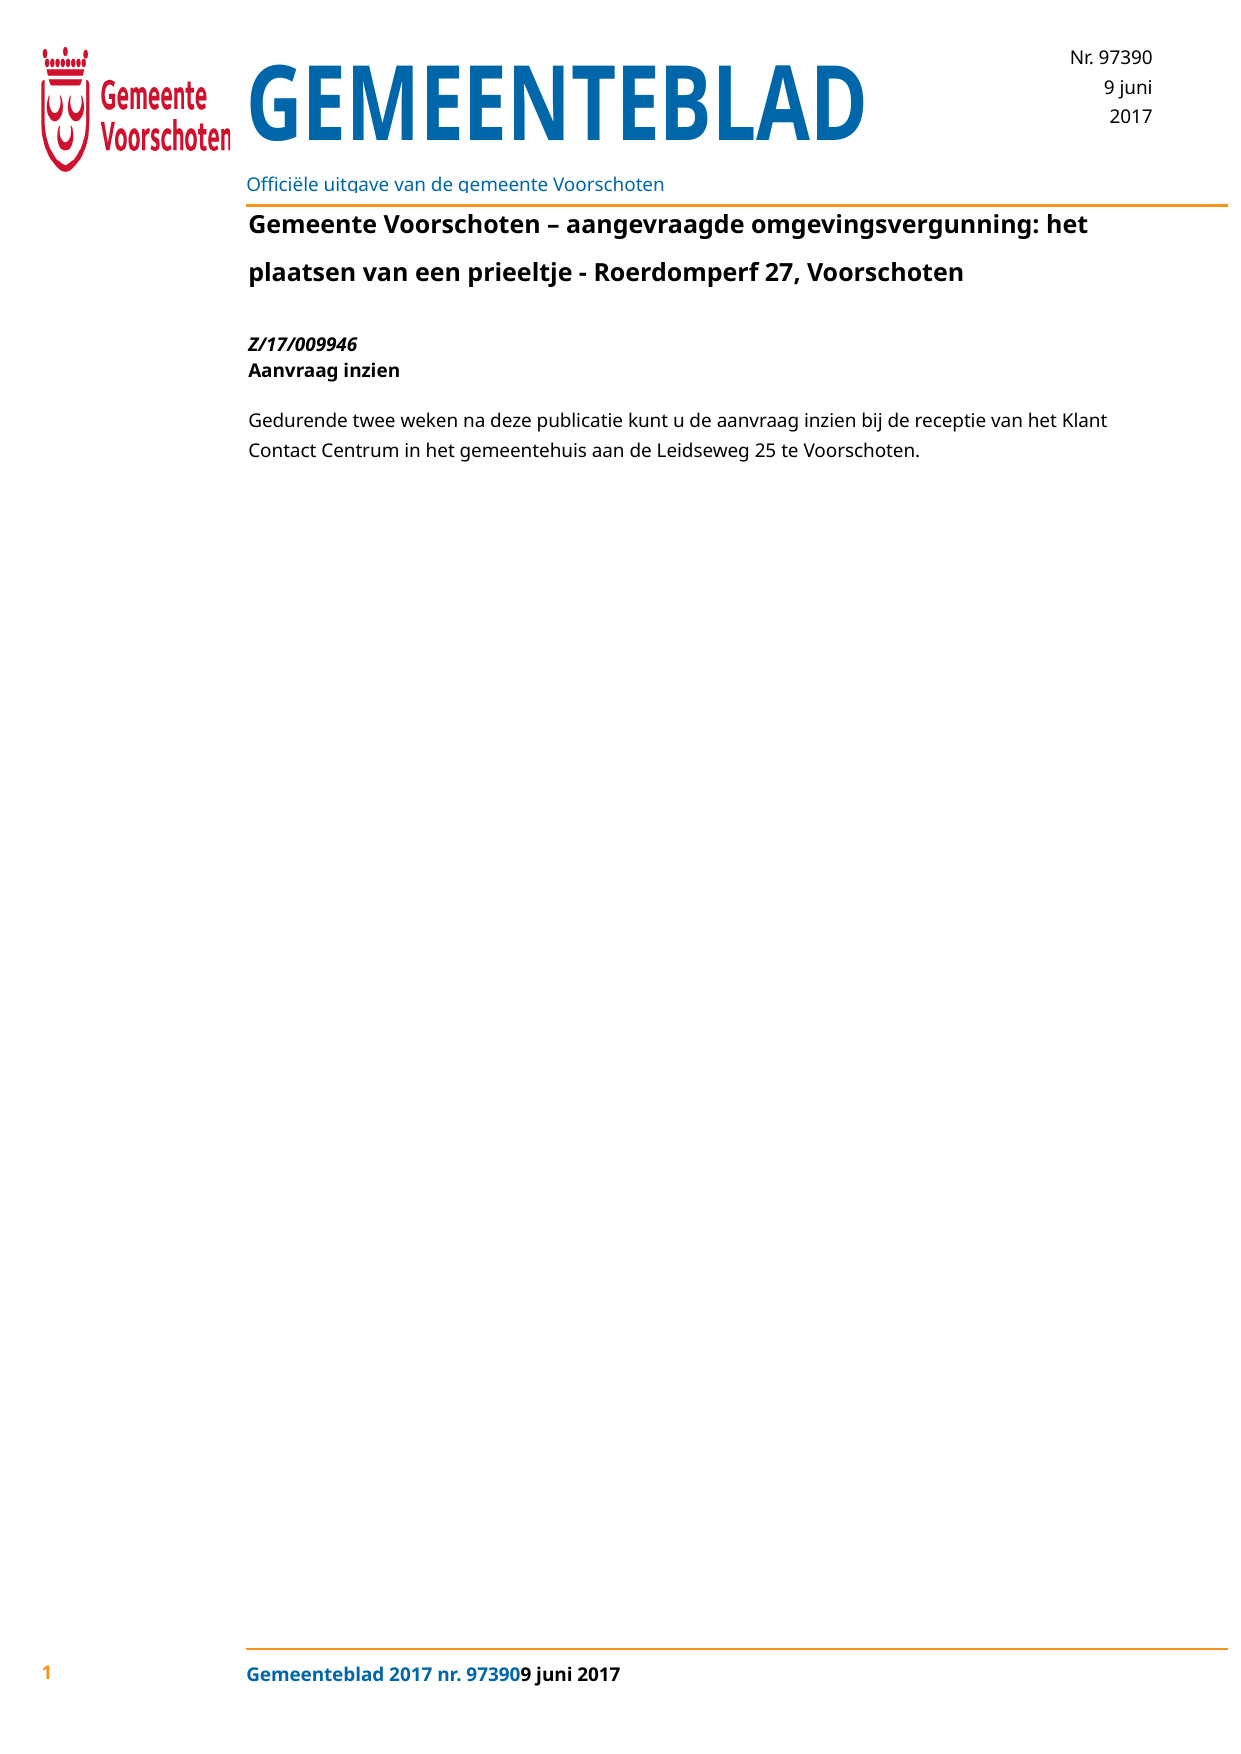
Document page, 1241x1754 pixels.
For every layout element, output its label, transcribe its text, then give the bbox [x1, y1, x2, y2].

text Aanvraag inzien [248, 357, 1152, 383]
text Z/17/009946 [248, 331, 1152, 357]
picture [41, 47, 231, 172]
text Gemeente Voorschoten – aangevraagde omgevingsvergunning: het plaatsen van een prieeltje - Roerdomperf 27, Voorschoten [248, 207, 1152, 288]
text Gedurende twee weken na deze publicatie kunt u de aanvraag inzien bij de receptie van het Klant Contact Centrum in het gemeentehuis aan de Leidseweg 25 te Voorschoten. [248, 408, 1152, 463]
